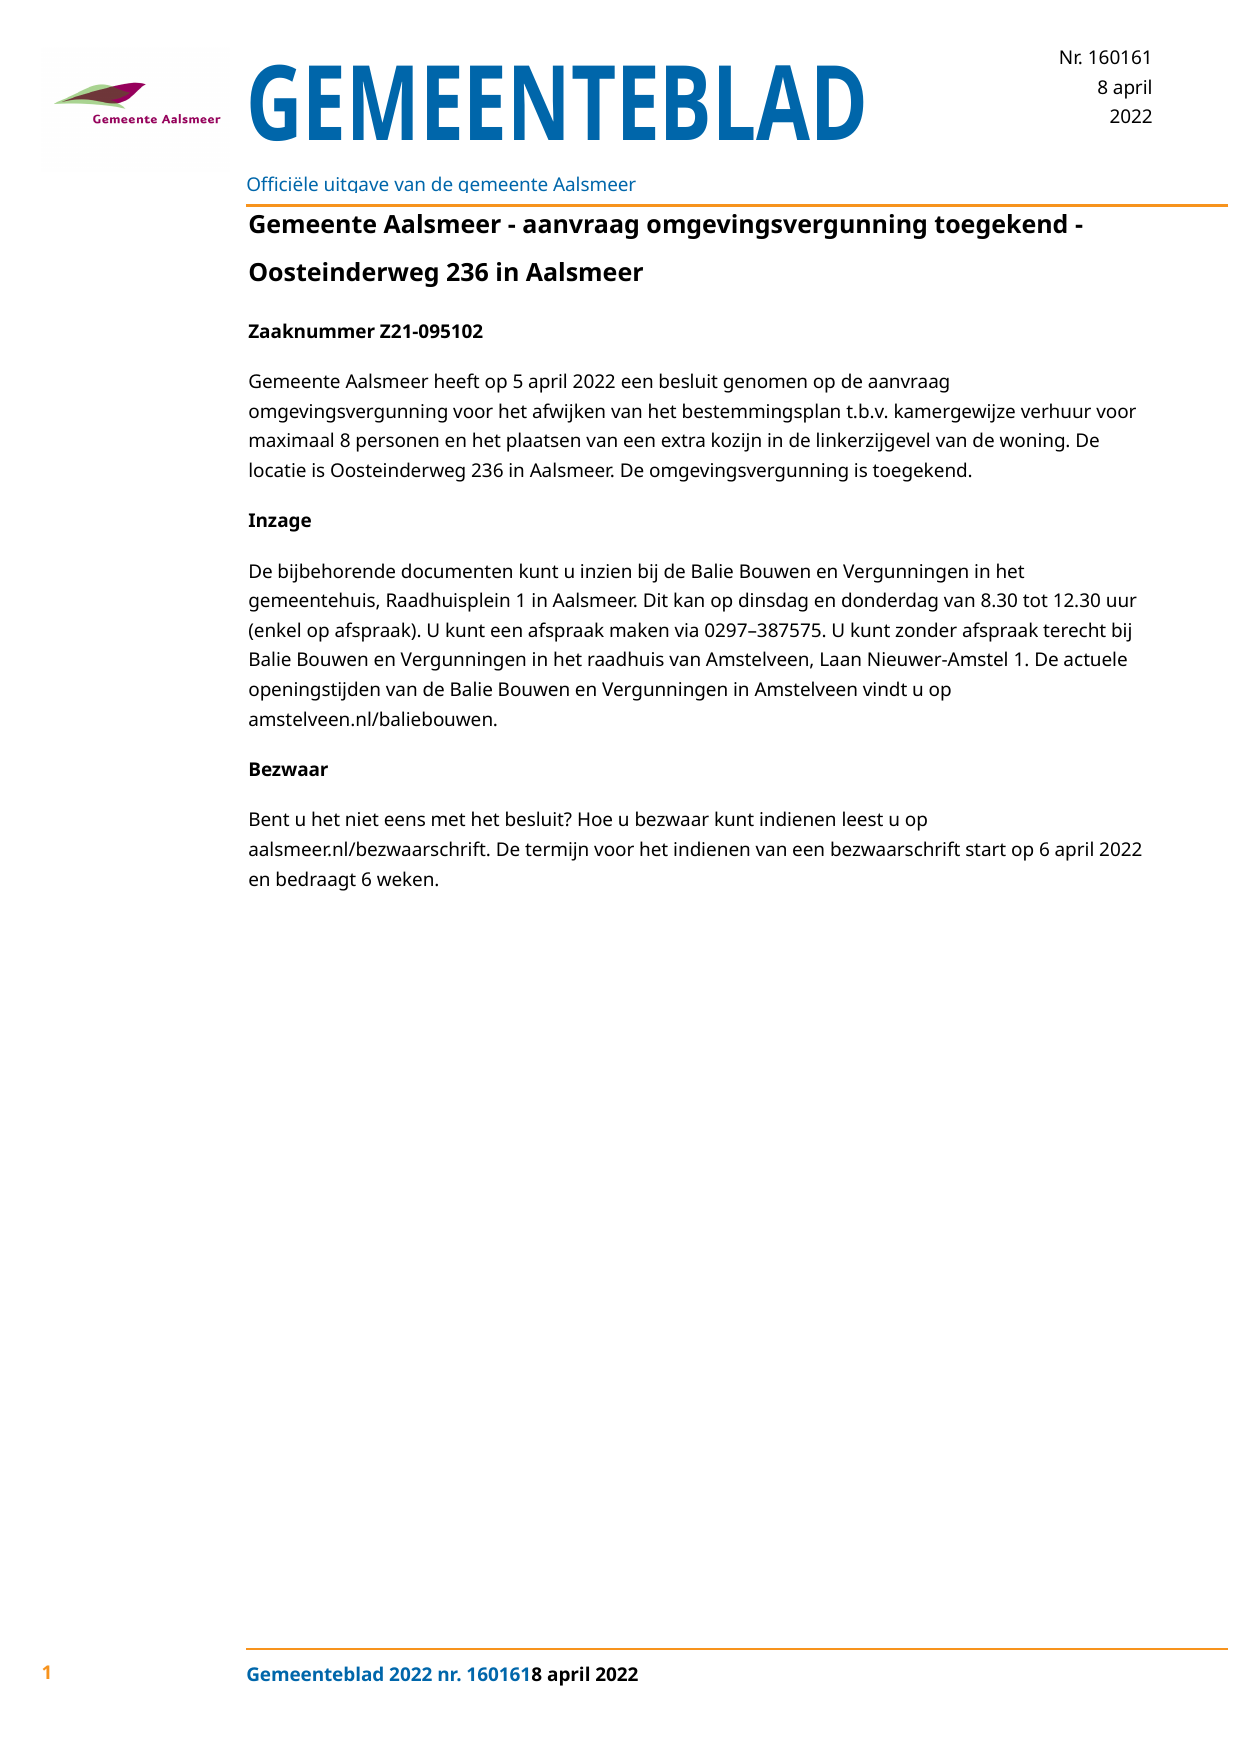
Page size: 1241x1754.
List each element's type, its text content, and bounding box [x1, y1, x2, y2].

text De bijbehorende documenten kunt u inzien bij de Balie Bouwen en Vergunningen in het gemeentehuis, Raadhuisplein 1 in Aalsmeer. Dit kan op dinsdag en donderdag van 8.30 tot 12.30 uur (enkel op afspraak). U kunt een afspraak maken via 0297–387575. U kunt zonder afspraak terecht bij Balie Bouwen en Vergunningen in het raadhuis van Amstelveen, Laan Nieuwer-Amstel 1. De actuele openingstijden van de Balie Bouwen en Vergunningen in Amstelveen vindt u op amstelveen.nl/baliebouwen. [248, 558, 1152, 732]
text Gemeente Aalsmeer heeft op 5 april 2022 een besluit genomen op de aanvraag omgevingsvergunning voor het afwijken van het bestemmingsplan t.b.v. kamergewijze verhuur voor maximaal 8 personen en het plaatsen van een extra kozijn in de linkerzijgevel van de woning. De locatie is Oosteinderweg 236 in Aalsmeer. De omgevingsvergunning is toegekend. [248, 368, 1152, 483]
text Bent u het niet eens met het besluit? Hoe u bezwaar kunt indienen leest u op aalsmeer.nl/bezwaarschrift. De termijn voor het indienen van een bezwaarschrift start op 6 april 2022 en bedraagt 6 weken. [248, 807, 1152, 892]
picture [41, 47, 231, 172]
text Inzage [248, 507, 1152, 533]
text Gemeente Aalsmeer - aanvraag omgevingsvergunning toegekend - Oosteinderweg 236 in Aalsmeer [248, 207, 1152, 288]
text Bezwaar [248, 756, 1152, 782]
text Zaaknummer Z21-095102 [248, 318, 1152, 344]
